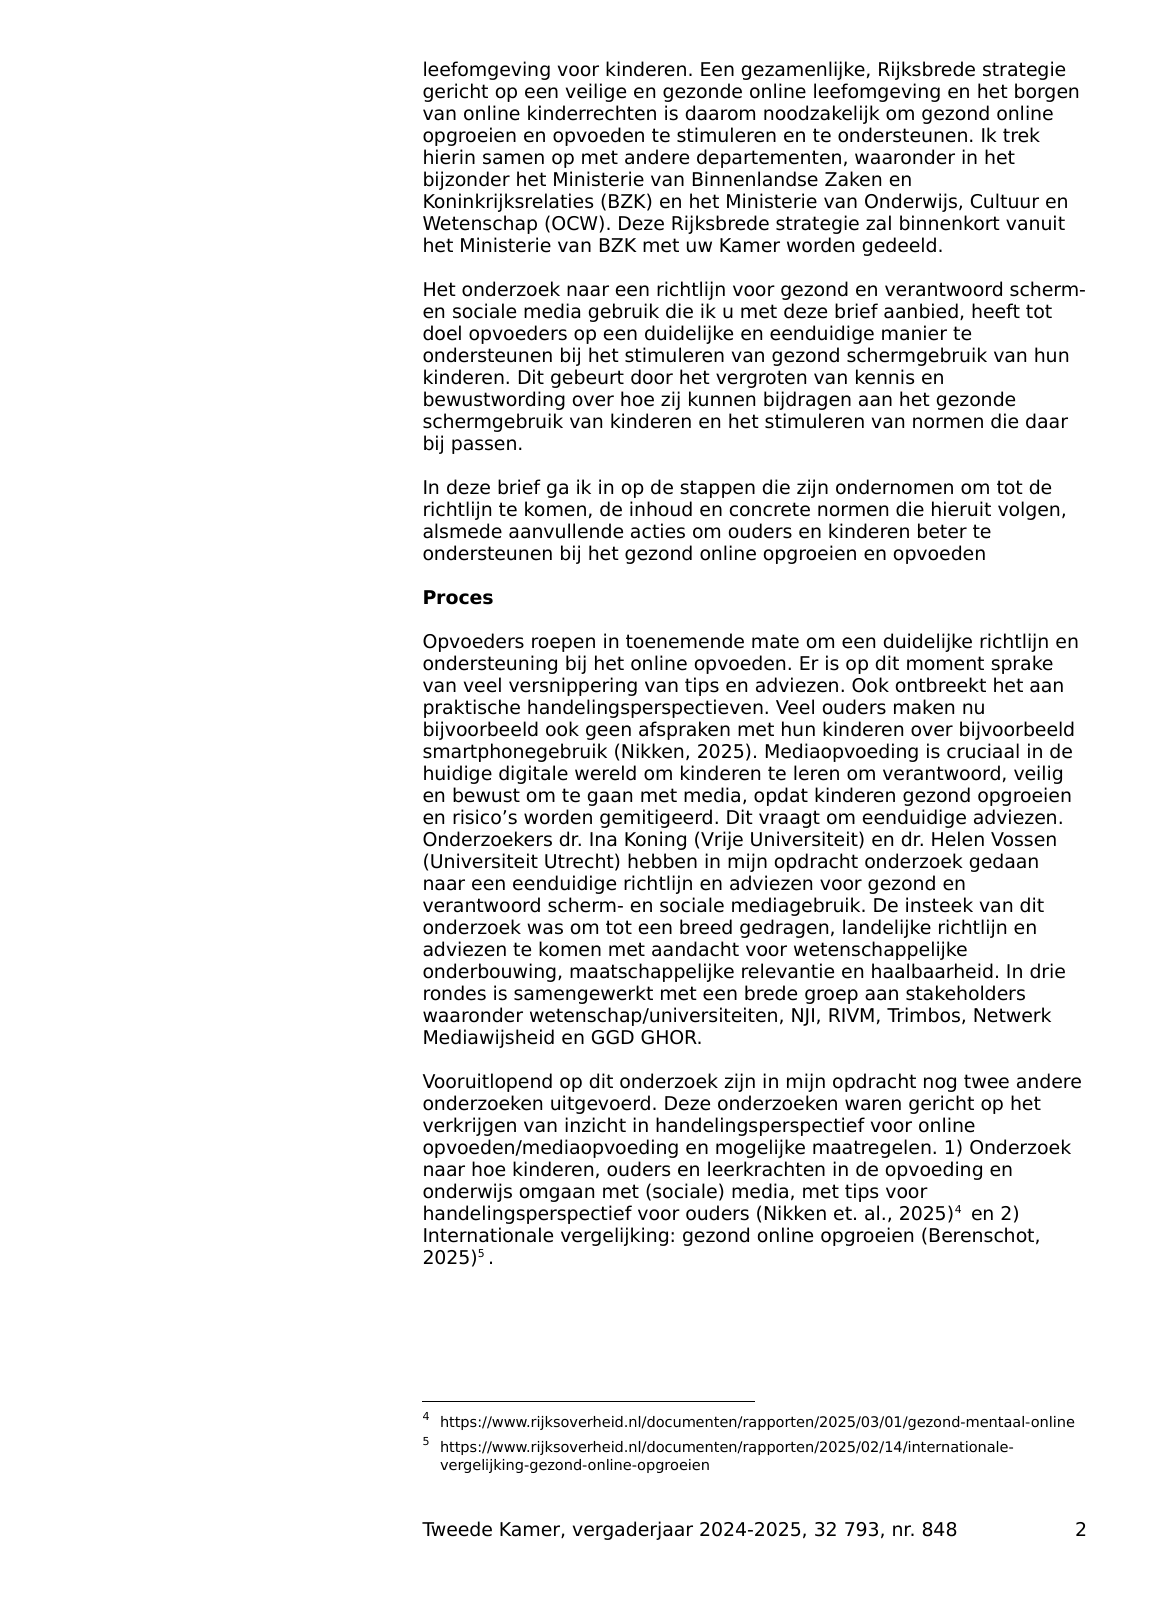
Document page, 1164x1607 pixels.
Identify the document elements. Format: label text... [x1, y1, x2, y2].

text https://www.rijksoverheid.nl/documenten/rapporten/2025/03/01/gezond-mentaal-online [422, 1410, 1087, 1432]
text In deze brief ga ik in op de stappen die zijn ondernomen om tot de richtlijn te komen, de inhoud en concrete normen die hieruit volgen, alsmede aanvullende acties om ouders en kinderen beter te ondersteunen bij het gezond online opgroeien en opvoeden [422, 477, 1087, 565]
subtitle Proces [422, 587, 1087, 609]
text https://www.rijksoverheid.nl/documenten/rapporten/2025/02/14/internationale-vergelijking-gezond-online-opgroeien [422, 1435, 1087, 1474]
text Opvoeders roepen in toenemende mate om een duidelijke richtlijn en ondersteuning bij het online opvoeden. Er is op dit moment sprake van veel versnippering van tips en adviezen. Ook ontbreekt het aan praktische handelingsperspectieven. Veel ouders maken nu bijvoorbeeld ook geen afspraken met hun kinderen over bijvoorbeeld smartphonegebruik (Nikken, 2025). Mediaopvoeding is cruciaal in de huidige digitale wereld om kinderen te leren om verantwoord, veilig en bewust om te gaan met media, opdat kinderen gezond opgroeien en risico’s worden gemitigeerd. Dit vraagt om eenduidige adviezen. Onderzoekers dr. Ina Koning (Vrije Universiteit) en dr. Helen Vossen (Universiteit Utrecht) hebben in mijn opdracht onderzoek gedaan naar een eenduidige richtlijn en adviezen voor gezond en verantwoord scherm- en sociale mediagebruik. De insteek van dit onderzoek was om tot een breed gedragen, landelijke richtlijn en adviezen te komen met aandacht voor wetenschappelijke onderbouwing, maatschappelijke relevantie en haalbaarheid. In drie rondes is samengewerkt met een brede groep aan stakeholders waaronder wetenschap/universiteiten, NJI, RIVM, Trimbos, Netwerk Mediawijsheid en GGD GHOR. [422, 631, 1087, 1049]
text leefomgeving voor kinderen. Een gezamenlijke, Rijksbrede strategie gericht op een veilige en gezonde online leefomgeving en het borgen van online kinderrechten is daarom noodzakelijk om gezond online opgroeien en opvoeden te stimuleren en te ondersteunen. Ik trek hierin samen op met andere departementen, waaronder in het bijzonder het Ministerie van Binnenlandse Zaken en Koninkrijksrelaties (BZK) en het Ministerie van Onderwijs, Cultuur en Wetenschap (OCW). Deze Rijksbrede strategie zal binnenkort vanuit het Ministerie van BZK met uw Kamer worden gedeeld. [422, 59, 1087, 257]
text Vooruitlopend op dit onderzoek zijn in mijn opdracht nog twee andere onderzoeken uitgevoerd. Deze onderzoeken waren gericht op het verkrijgen van inzicht in handelingsperspectief voor online opvoeden/mediaopvoeding en mogelijke maatregelen. 1) Onderzoek naar hoe kinderen, ouders en leerkrachten in de opvoeding en onderwijs omgaan met (sociale) media, met tips voor handelingsperspectief voor ouders (Nikken et. al., 2025) en 2) Internationale vergelijking: gezond online opgroeien (Berenschot, 2025). [422, 1071, 1087, 1269]
text Het onderzoek naar een richtlijn voor gezond en verantwoord scherm- en sociale media gebruik die ik u met deze brief aanbied, heeft tot doel opvoeders op een duidelijke en eenduidige manier te ondersteunen bij het stimuleren van gezond schermgebruik van hun kinderen. Dit gebeurt door het vergroten van kennis en bewustwording over hoe zij kunnen bijdragen aan het gezonde schermgebruik van kinderen en het stimuleren van normen die daar bij passen. [422, 279, 1087, 455]
